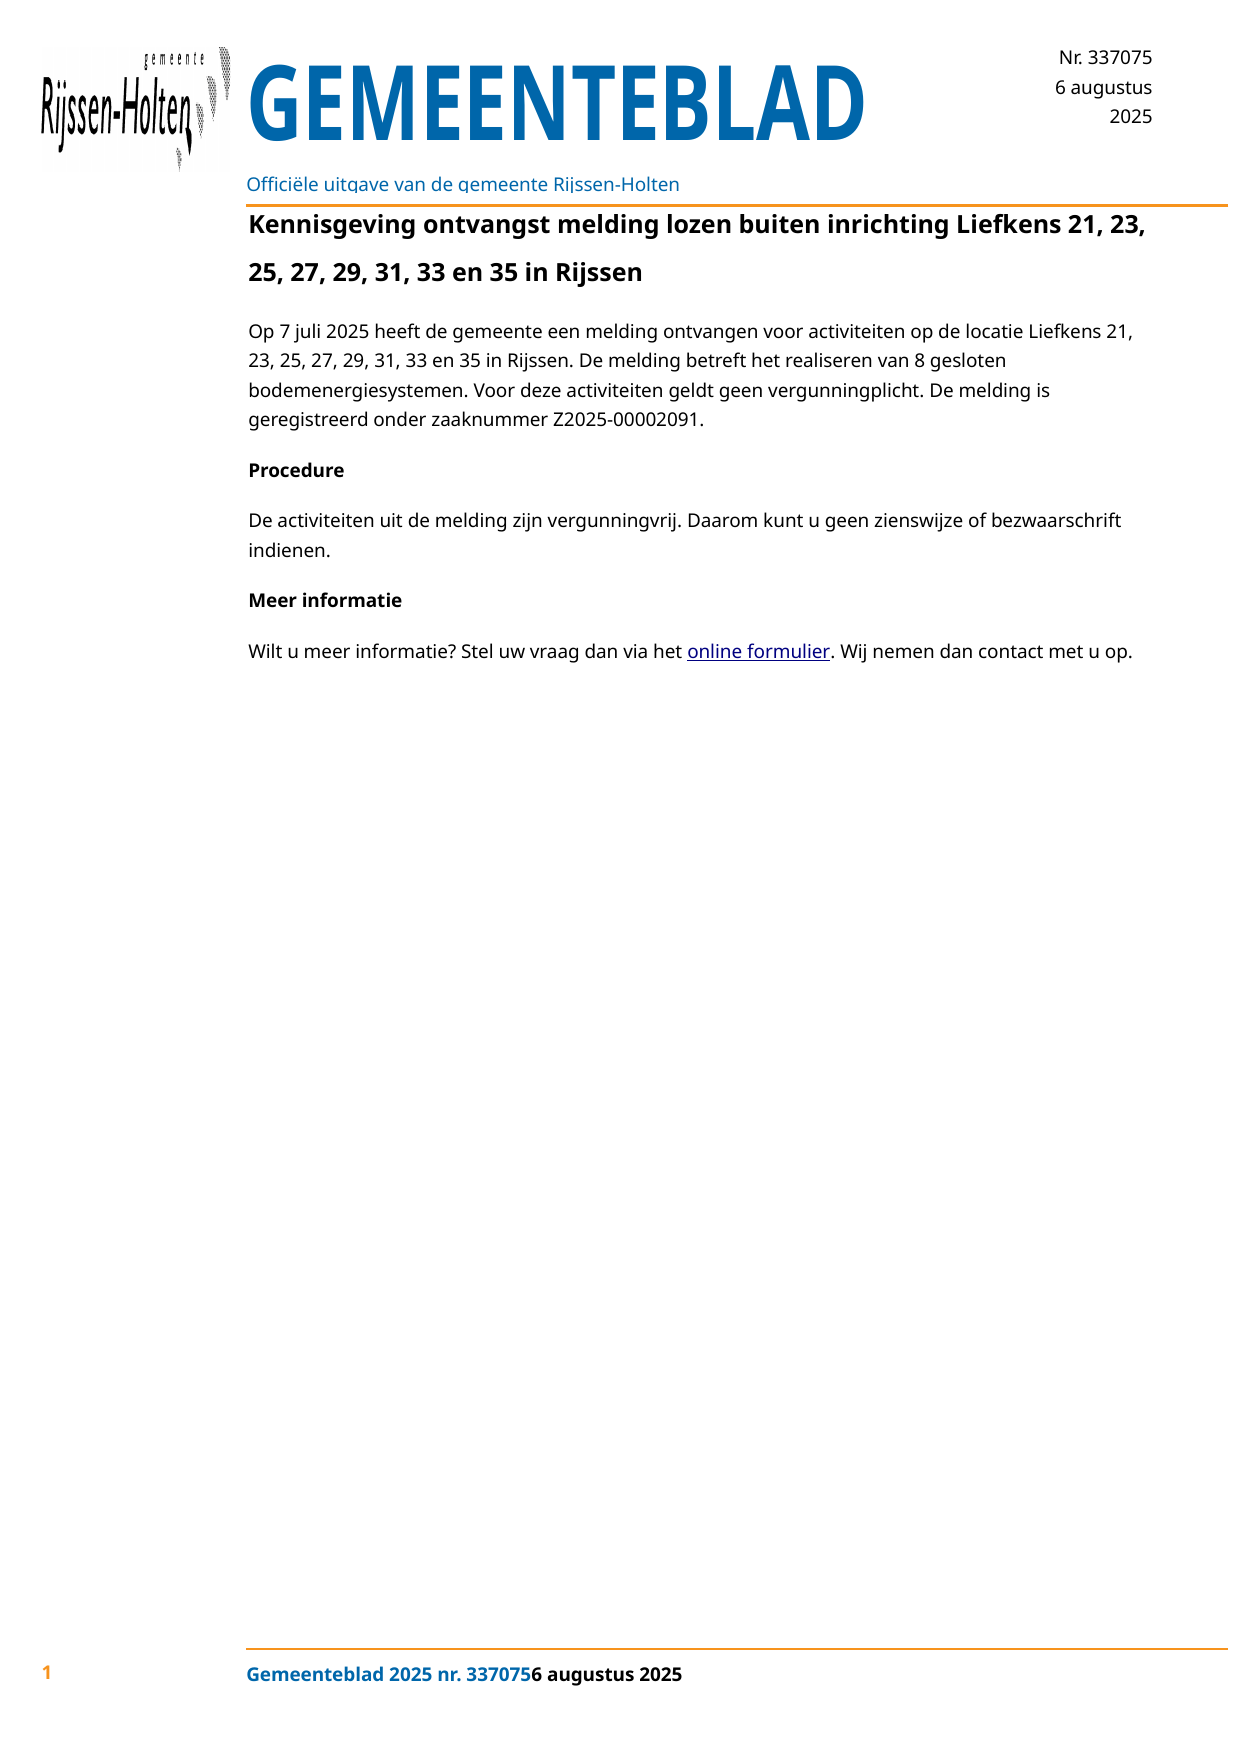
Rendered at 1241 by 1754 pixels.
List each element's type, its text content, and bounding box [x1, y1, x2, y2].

text Wilt u meer informatie? Stel uw vraag dan via het online formulier. Wij nemen dan contact met u op. [248, 638, 1152, 664]
text De activiteiten uit de melding zijn vergunningvrij. Daarom kunt u geen zienswijze of bezwaarschrift indienen. [248, 507, 1152, 563]
picture [41, 47, 231, 172]
text Op 7 juli 2025 heeft de gemeente een melding ontvangen voor activiteiten op de locatie Liefkens 21, 23, 25, 27, 29, 31, 33 en 35 in Rijssen. De melding betreft het realiseren van 8 gesloten bodemenergiesystemen. Voor deze activiteiten geldt geen vergunningplicht. De melding is geregistreerd onder zaaknummer Z2025-00002091. [248, 318, 1152, 432]
text Procedure [248, 457, 1152, 483]
text Meer informatie [248, 587, 1152, 613]
text Kennisgeving ontvangst melding lozen buiten inrichting Liefkens 21, 23, 25, 27, 29, 31, 33 en 35 in Rijssen [248, 207, 1152, 288]
